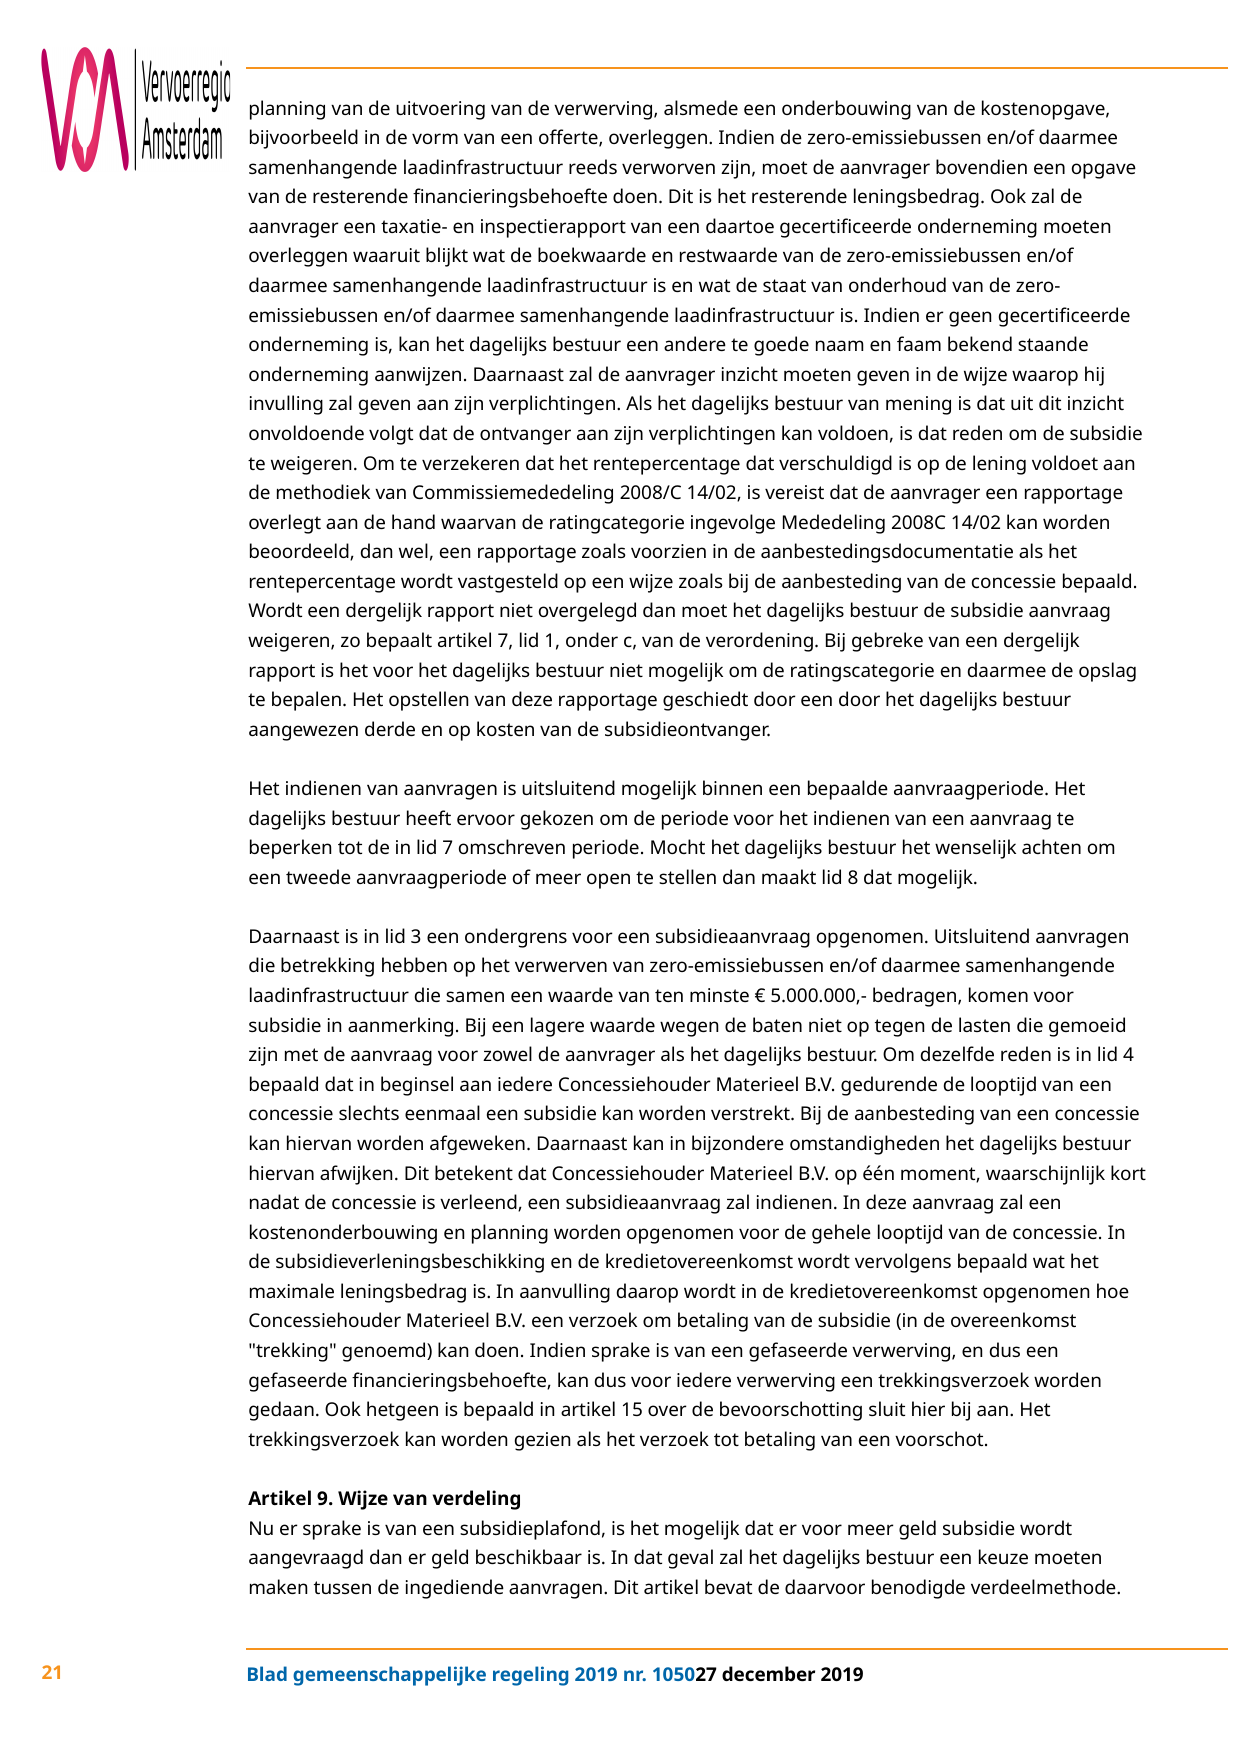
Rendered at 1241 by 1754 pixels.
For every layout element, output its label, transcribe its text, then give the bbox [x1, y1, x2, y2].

text planning van de uitvoering van de verwerving, alsmede een onderbouwing van de kostenopgave, bijvoorbeeld in de vorm van een offerte, overleggen. Indien de zero-emissiebussen en/of daarmee samenhangende laadinfrastructuur reeds verworven zijn, moet de aanvrager bovendien een opgave van de resterende financieringsbehoefte doen. Dit is het resterende leningsbedrag. Ook zal de aanvrager een taxatie- en inspectierapport van een daartoe gecertificeerde onderneming moeten overleggen waaruit blijkt wat de boekwaarde en restwaarde van de zero-emissiebussen en/of daarmee samenhangende laadinfrastructuur is en wat de staat van onderhoud van de zero-emissiebussen en/of daarmee samenhangende laadinfrastructuur is. Indien er geen gecertificeerde onderneming is, kan het dagelijks bestuur een andere te goede naam en faam bekend staande onderneming aanwijzen. Daarnaast zal de aanvrager inzicht moeten geven in de wijze waarop hij invulling zal geven aan zijn verplichtingen. Als het dagelijks bestuur van mening is dat uit dit inzicht onvoldoende volgt dat de ontvanger aan zijn verplichtingen kan voldoen, is dat reden om de subsidie te weigeren. Om te verzekeren dat het rentepercentage dat verschuldigd is op de lening voldoet aan de methodiek van Commissiemededeling 2008/C 14/02, is vereist dat de aanvrager een rapportage overlegt aan de hand waarvan de ratingcategorie ingevolge Mededeling 2008C 14/02 kan worden beoordeeld, dan wel, een rapportage zoals voorzien in de aanbestedingsdocumentatie als het rentepercentage wordt vastgesteld op een wijze zoals bij de aanbesteding van de concessie bepaald. Wordt een dergelijk rapport niet overgelegd dan moet het dagelijks bestuur de subsidie aanvraag weigeren, zo bepaalt artikel 7, lid 1, onder c, van de verordening. Bij gebreke van een dergelijk rapport is het voor het dagelijks bestuur niet mogelijk om de ratingscategorie en daarmee de opslag te bepalen. Het opstellen van deze rapportage geschiedt door een door het dagelijks bestuur aangewezen derde en op kosten van de subsidieontvanger. [248, 95, 1152, 742]
picture [41, 47, 231, 172]
text Het indienen van aanvragen is uitsluitend mogelijk binnen een bepaalde aanvraagperiode. Het dagelijks bestuur heeft ervoor gekozen om de periode voor het indienen van een aanvraag te beperken tot de in lid 7 omschreven periode. Mocht het dagelijks bestuur het wenselijk achten om een tweede aanvraagperiode of meer open te stellen dan maakt lid 8 dat mogelijk. [248, 775, 1152, 890]
text Nu er sprake is van een subsidieplafond, is het mogelijk dat er voor meer geld subsidie wordt aangevraagd dan er geld beschikbaar is. In dat geval zal het dagelijks bestuur een keuze moeten maken tussen de ingediende aanvragen. Dit artikel bevat de daarvoor benodigde verdeelmethode. [248, 1515, 1152, 1600]
text Daarnaast is in lid 3 een ondergrens voor een subsidieaanvraag opgenomen. Uitsluitend aanvragen die betrekking hebben op het verwerven van zero-emissiebussen en/of daarmee samenhangende laadinfrastructuur die samen een waarde van ten minste € 5.000.000,- bedragen, komen voor subsidie in aanmerking. Bij een lagere waarde wegen de baten niet op tegen de lasten die gemoeid zijn met de aanvraag voor zowel de aanvrager als het dagelijks bestuur. Om dezelfde reden is in lid 4 bepaald dat in beginsel aan iedere Concessiehouder Materieel B.V. gedurende de looptijd van een concessie slechts eenmaal een subsidie kan worden verstrekt. Bij de aanbesteding van een concessie kan hiervan worden afgeweken. Daarnaast kan in bijzondere omstandigheden het dagelijks bestuur hiervan afwijken. Dit betekent dat Concessiehouder Materieel B.V. op één moment, waarschijnlijk kort nadat de concessie is verleend, een subsidieaanvraag zal indienen. In deze aanvraag zal een kostenonderbouwing en planning worden opgenomen voor de gehele looptijd van de concessie. In de subsidieverleningsbeschikking en de kredietovereenkomst wordt vervolgens bepaald wat het maximale leningsbedrag is. In aanvulling daarop wordt in de kredietovereenkomst opgenomen hoe Concessiehouder Materieel B.V. een verzoek om betaling van de subsidie (in de overeenkomst "trekking" genoemd) kan doen. Indien sprake is van een gefaseerde verwerving, en dus een gefaseerde financieringsbehoefte, kan dus voor iedere verwerving een trekkingsverzoek worden gedaan. Ook hetgeen is bepaald in artikel 15 over de bevoorschotting sluit hier bij aan. Het trekkingsverzoek kan worden gezien als het verzoek tot betaling van een voorschot. [248, 923, 1152, 1452]
text Artikel 9. Wijze van verdeling [248, 1485, 1152, 1511]
